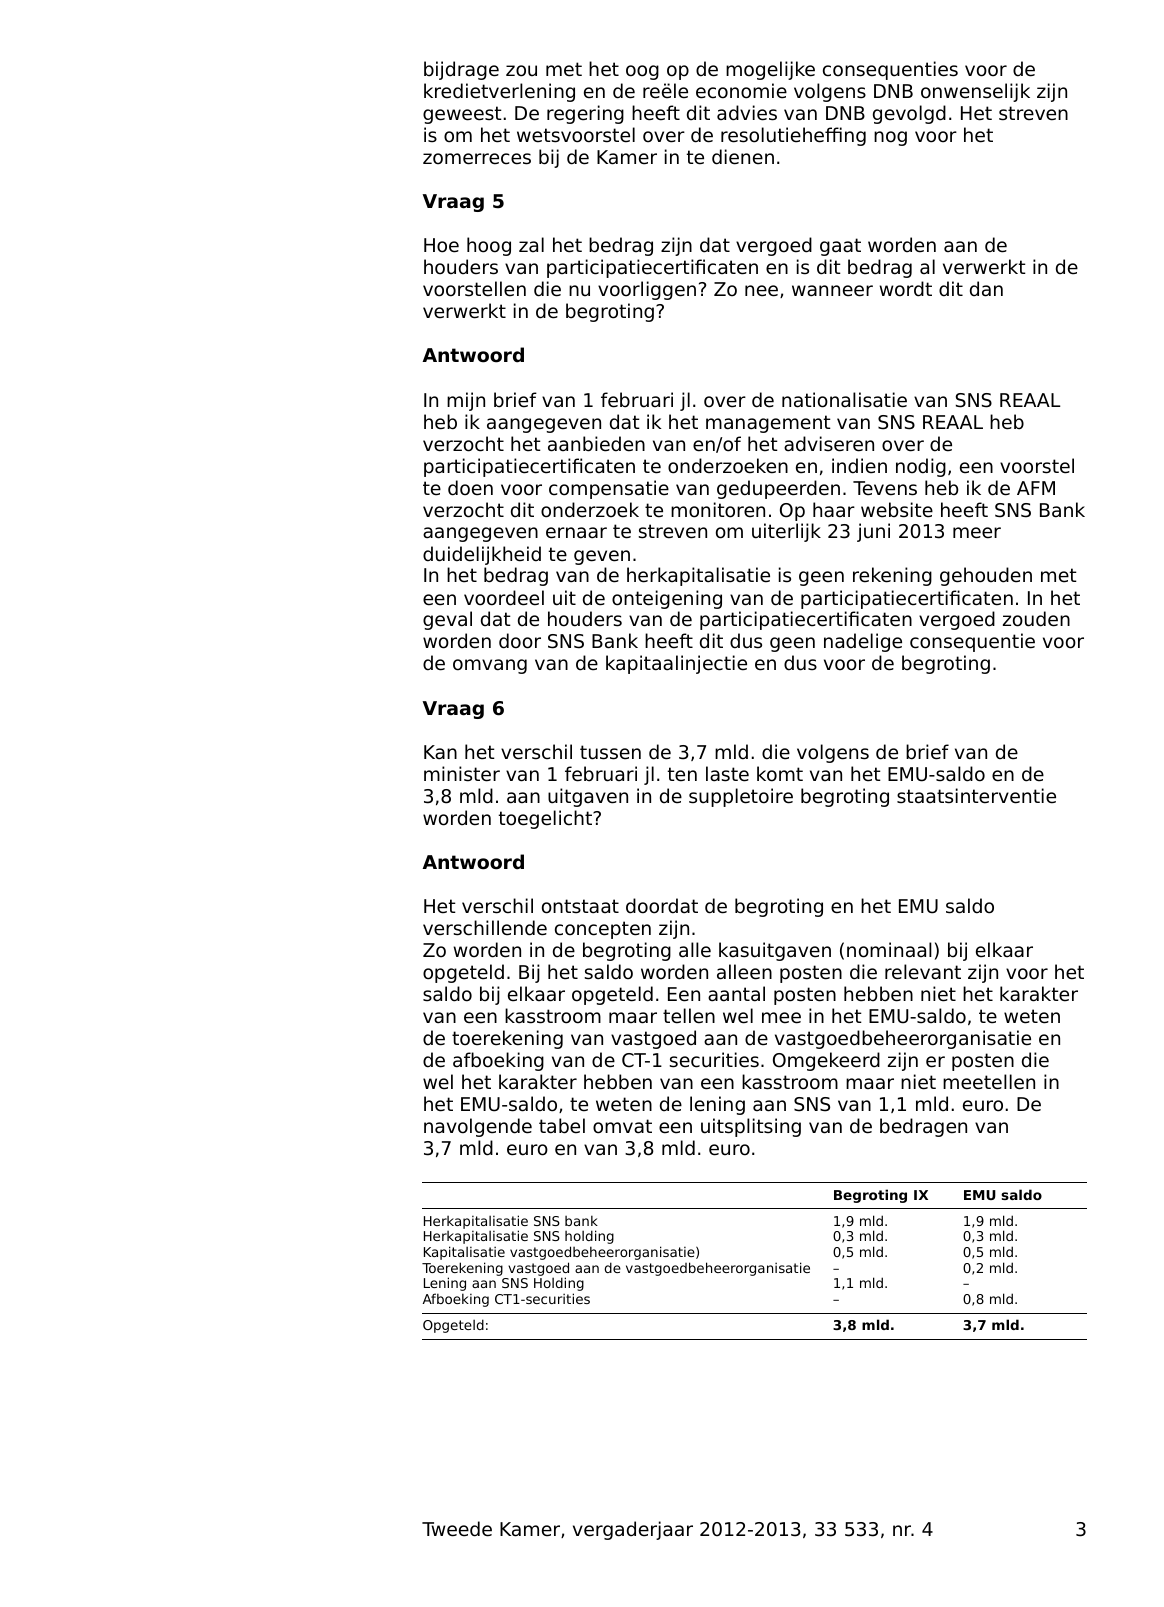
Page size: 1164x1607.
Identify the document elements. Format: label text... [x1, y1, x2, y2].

table_cell 0,5 mld. [827, 1245, 957, 1261]
table_cell Herkapitalisatie SNS holding [422, 1229, 827, 1245]
subtitle Vraag 5 [422, 191, 1087, 213]
text Kan het verschil tussen de 3,7 mld. die volgens de brief van de minister van 1 februari jl. ten laste komt van het EMU-saldo en de 3,8 mld. aan uitgaven in de suppletoire begroting staatsinterventie worden toegelicht? [422, 742, 1087, 829]
text Hoe hoog zal het bedrag zijn dat vergoed gaat worden aan de houders van participatiecertificaten en is dit bedrag al verwerkt in de voorstellen die nu voorliggen? Zo nee, wanneer wordt dit dan verwerkt in de begroting? [422, 235, 1087, 323]
table_cell 0,8 mld. [957, 1292, 1087, 1312]
table_cell 1,9 mld. [957, 1209, 1087, 1229]
table_cell 1,1 mld. [827, 1276, 957, 1292]
table_cell 0,5 mld. [957, 1245, 1087, 1261]
table_cell – [957, 1276, 1087, 1292]
table_cell – [827, 1292, 957, 1312]
text In het bedrag van de herkapitalisatie is geen rekening gehouden met een voordeel uit de onteigening van de participatiecertificaten. In het geval dat de houders van de participatiecertificaten vergoed zouden worden door SNS Bank heeft dit dus geen nadelige consequentie voor de omvang van de kapitaalinjectie en dus voor de begroting. [422, 565, 1087, 675]
text Zo worden in de begroting alle kasuitgaven (nominaal) bij elkaar opgeteld. Bij het saldo worden alleen posten die relevant zijn voor het saldo bij elkaar opgeteld. Een aantal posten hebben niet het karakter van een kasstroom maar tellen wel mee in het EMU-saldo, te weten de toerekening van vastgoed aan de vastgoedbeheerorganisatie en de afboeking van de CT-1 securities. Omgekeerd zijn er posten die wel het karakter hebben van een kasstroom maar niet meetellen in het EMU-saldo, te weten de lening aan SNS van 1,1 mld. euro. De navolgende tabel omvat een uitsplitsing van de bedragen van 3,7 mld. euro en van 3,8 mld. euro. [422, 940, 1087, 1160]
table_header EMU saldo [957, 1183, 1087, 1208]
table_cell Opgeteld: [422, 1314, 827, 1339]
table_cell Afboeking CT1-securities [422, 1292, 827, 1312]
table_cell 1,9 mld. [827, 1209, 957, 1229]
table_cell 0,3 mld. [827, 1229, 957, 1245]
table_cell Lening aan SNS Holding [422, 1276, 827, 1292]
table_cell – [827, 1261, 957, 1276]
text bijdrage zou met het oog op de mogelijke consequenties voor de kredietverlening en de reële economie volgens DNB onwenselijk zijn geweest. De regering heeft dit advies van DNB gevolgd. Het streven is om het wetsvoorstel over de resolutieheffing nog voor het zomerreces bij de Kamer in te dienen. [422, 59, 1087, 169]
table_cell 0,3 mld. [957, 1229, 1087, 1245]
table_cell Herkapitalisatie SNS bank [422, 1209, 827, 1229]
table_header Begroting IX [827, 1183, 957, 1208]
table_cell Kapitalisatie vastgoedbeheerorganisatie) [422, 1245, 827, 1261]
table_cell Toerekening vastgoed aan de vastgoedbeheerorganisatie [422, 1261, 827, 1276]
subtitle Antwoord [422, 852, 1087, 874]
table_header [422, 1183, 827, 1208]
subtitle Vraag 6 [422, 697, 1087, 719]
text In mijn brief van 1 februari jl. over de nationalisatie van SNS REAAL heb ik aangegeven dat ik het management van SNS REAAL heb verzocht het aanbieden van en/of het adviseren over de participatiecertificaten te onderzoeken en, indien nodig, een voorstel te doen voor compensatie van gedupeerden. Tevens heb ik de AFM verzocht dit onderzoek te monitoren. Op haar website heeft SNS Bank aangegeven ernaar te streven om uiterlijk 23 juni 2013 meer duidelijkheid te geven. [422, 389, 1087, 565]
table_cell 3,8 mld. [827, 1314, 957, 1339]
table_cell 0,2 mld. [957, 1261, 1087, 1276]
table_cell 3,7 mld. [957, 1314, 1087, 1339]
subtitle Antwoord [422, 345, 1087, 367]
text Het verschil ontstaat doordat de begroting en het EMU saldo verschillende concepten zijn. [422, 896, 1087, 940]
